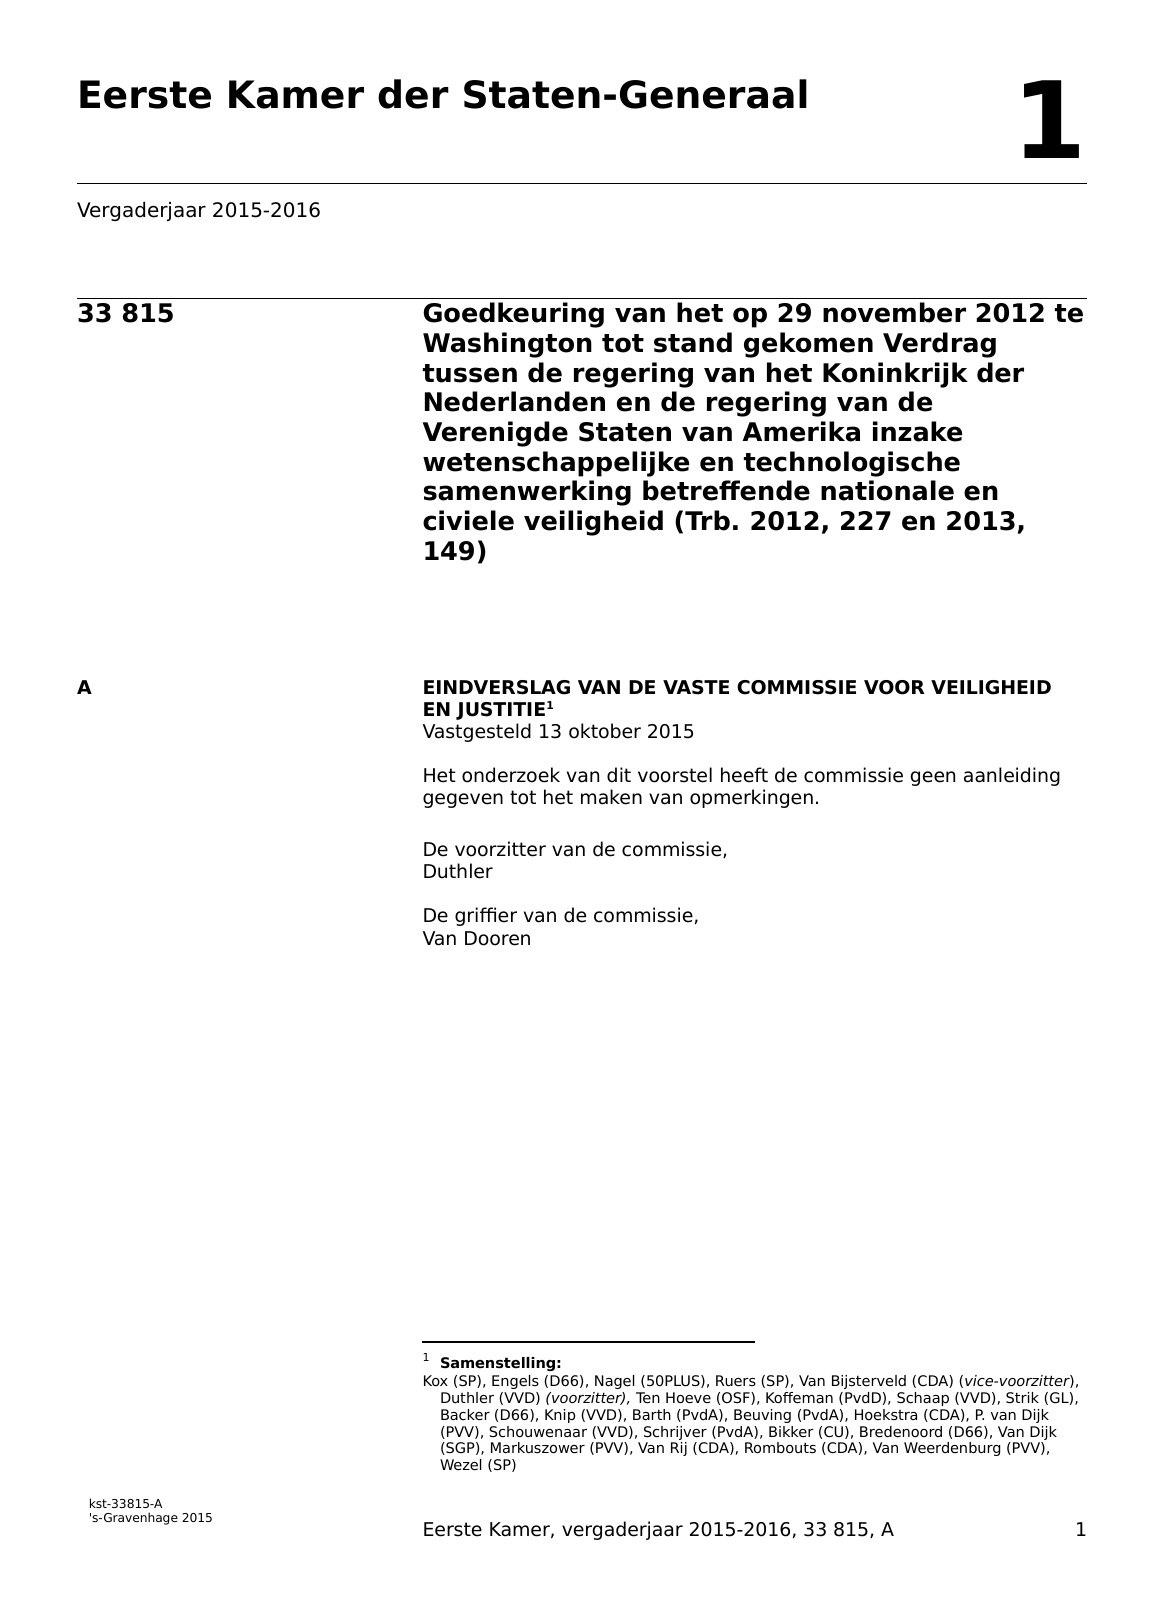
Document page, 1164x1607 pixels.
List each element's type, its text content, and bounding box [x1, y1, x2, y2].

text Vastgesteld 13 oktober 2015 [422, 721, 1087, 743]
text 's-Gravenhage 2015 [88, 1511, 323, 1525]
text De voorzitter van de commissie, Duthler [422, 839, 1087, 883]
text De griffier van de commissie, Van Dooren [422, 905, 1087, 949]
table_header Eerste Kamer der Staten-Generaal [77, 59, 886, 183]
text Het onderzoek van dit voorstel heeft de commissie geen aanleiding gegeven tot het maken van opmerkingen. [422, 765, 1087, 809]
subtitle 33 815 Goedkeuring van het op 29 november 2012 te Washington tot stand gekomen Verdrag tussen de regering van het Koninkrijk der Nederlanden en de regering van de Verenigde Staten van Amerika inzake wetenschappelijke en technologische samenwerking betreffende nationale en civiele veiligheid (Trb. 2012, 227 en 2013, 149) [77, 299, 1087, 566]
text Kox (SP), Engels (D66), Nagel (50PLUS), Ruers (SP), Van Bijsterveld (CDA) (vice-voorzitter), Duthler (VVD) (voorzitter), Ten Hoeve (OSF), Koffeman (PvdD), Schaap (VVD), Strik (GL), Backer (D66), Knip (VVD), Barth (PvdA), Beuving (PvdA), Hoekstra (CDA), P. van Dijk (PVV), Schouwenaar (VVD), Schrijver (PvdA), Bikker (CU), Bredenoord (D66), Van Dijk (SGP), Markuszower (PVV), Van Rij (CDA), Rombouts (CDA), Van Weerdenburg (PVV), Wezel (SP) [422, 1373, 1087, 1474]
text kst-33815-A [88, 1497, 323, 1511]
subtitle A EINDVERSLAG VAN DE VASTE COMMISSIE VOOR VEILIGHEID EN JUSTITIE [77, 677, 1087, 721]
table_header 1 [886, 59, 1087, 183]
table_cell Vergaderjaar 2015-2016 [77, 184, 1087, 298]
text Samenstelling: [422, 1351, 1087, 1373]
